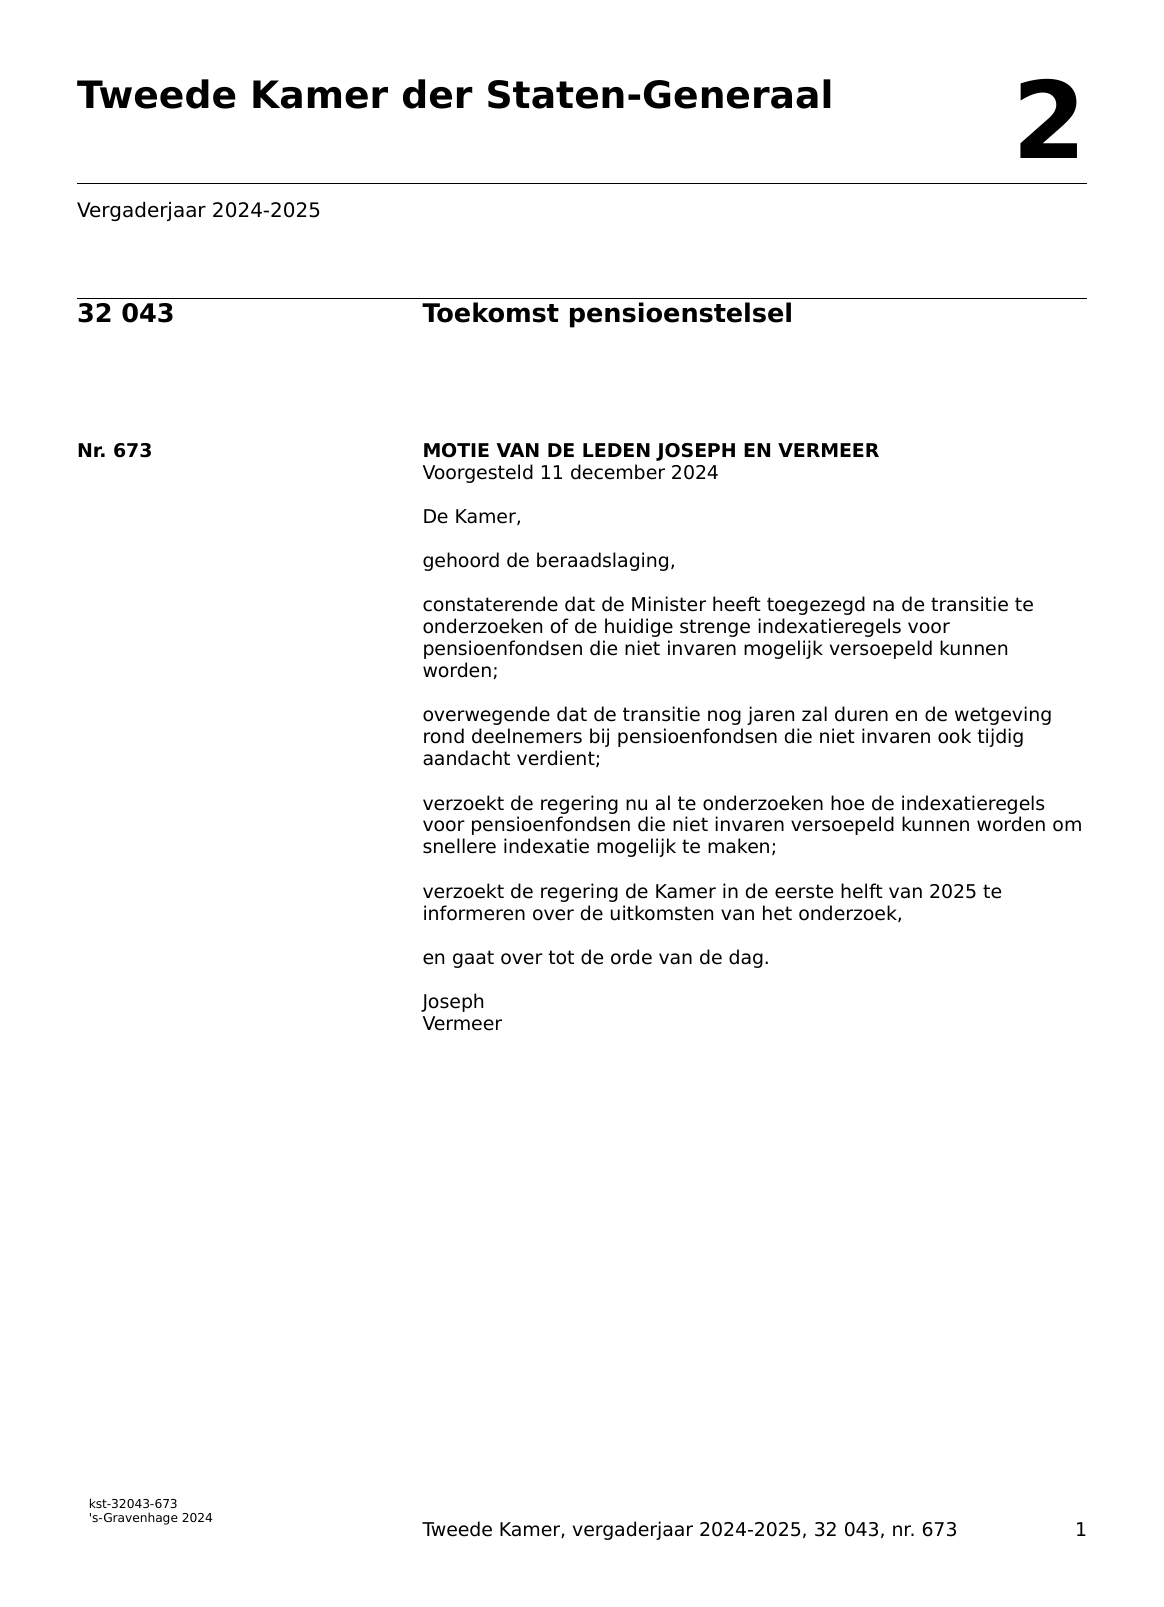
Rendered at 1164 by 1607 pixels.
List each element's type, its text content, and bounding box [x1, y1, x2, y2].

text gehoord de beraadslaging, [422, 550, 1087, 572]
text Voorgesteld 11 december 2024 [422, 462, 1087, 484]
text overwegende dat de transitie nog jaren zal duren en de wetgeving rond deelnemers bij pensioenfondsen die niet invaren ook tijdig aandacht verdient; [422, 704, 1087, 770]
text verzoekt de regering de Kamer in de eerste helft van 2025 te informeren over de uitkomsten van het onderzoek, [422, 881, 1087, 924]
subtitle 32 043 Toekomst pensioenstelsel [77, 299, 1087, 329]
text Vermeer [422, 1013, 1087, 1035]
table_header Tweede Kamer der Staten-Generaal [77, 59, 886, 183]
text constaterende dat de Minister heeft toegezegd na de transitie te onderzoeken of de huidige strenge indexatieregels voor pensioenfondsen die niet invaren mogelijk versoepeld kunnen worden; [422, 594, 1087, 682]
text kst-32043-673 [88, 1497, 323, 1511]
text Joseph [422, 991, 1087, 1013]
table_header 2 [886, 59, 1087, 183]
text verzoekt de regering nu al te onderzoeken hoe de indexatieregels voor pensioenfondsen die niet invaren versoepeld kunnen worden om snellere indexatie mogelijk te maken; [422, 792, 1087, 858]
text en gaat over tot de orde van de dag. [422, 947, 1087, 969]
text De Kamer, [422, 506, 1087, 528]
subtitle Nr. 673 MOTIE VAN DE LEDEN JOSEPH EN VERMEER [77, 440, 1087, 462]
table_cell Vergaderjaar 2024-2025 [77, 184, 1087, 298]
text 's-Gravenhage 2024 [88, 1511, 323, 1525]
